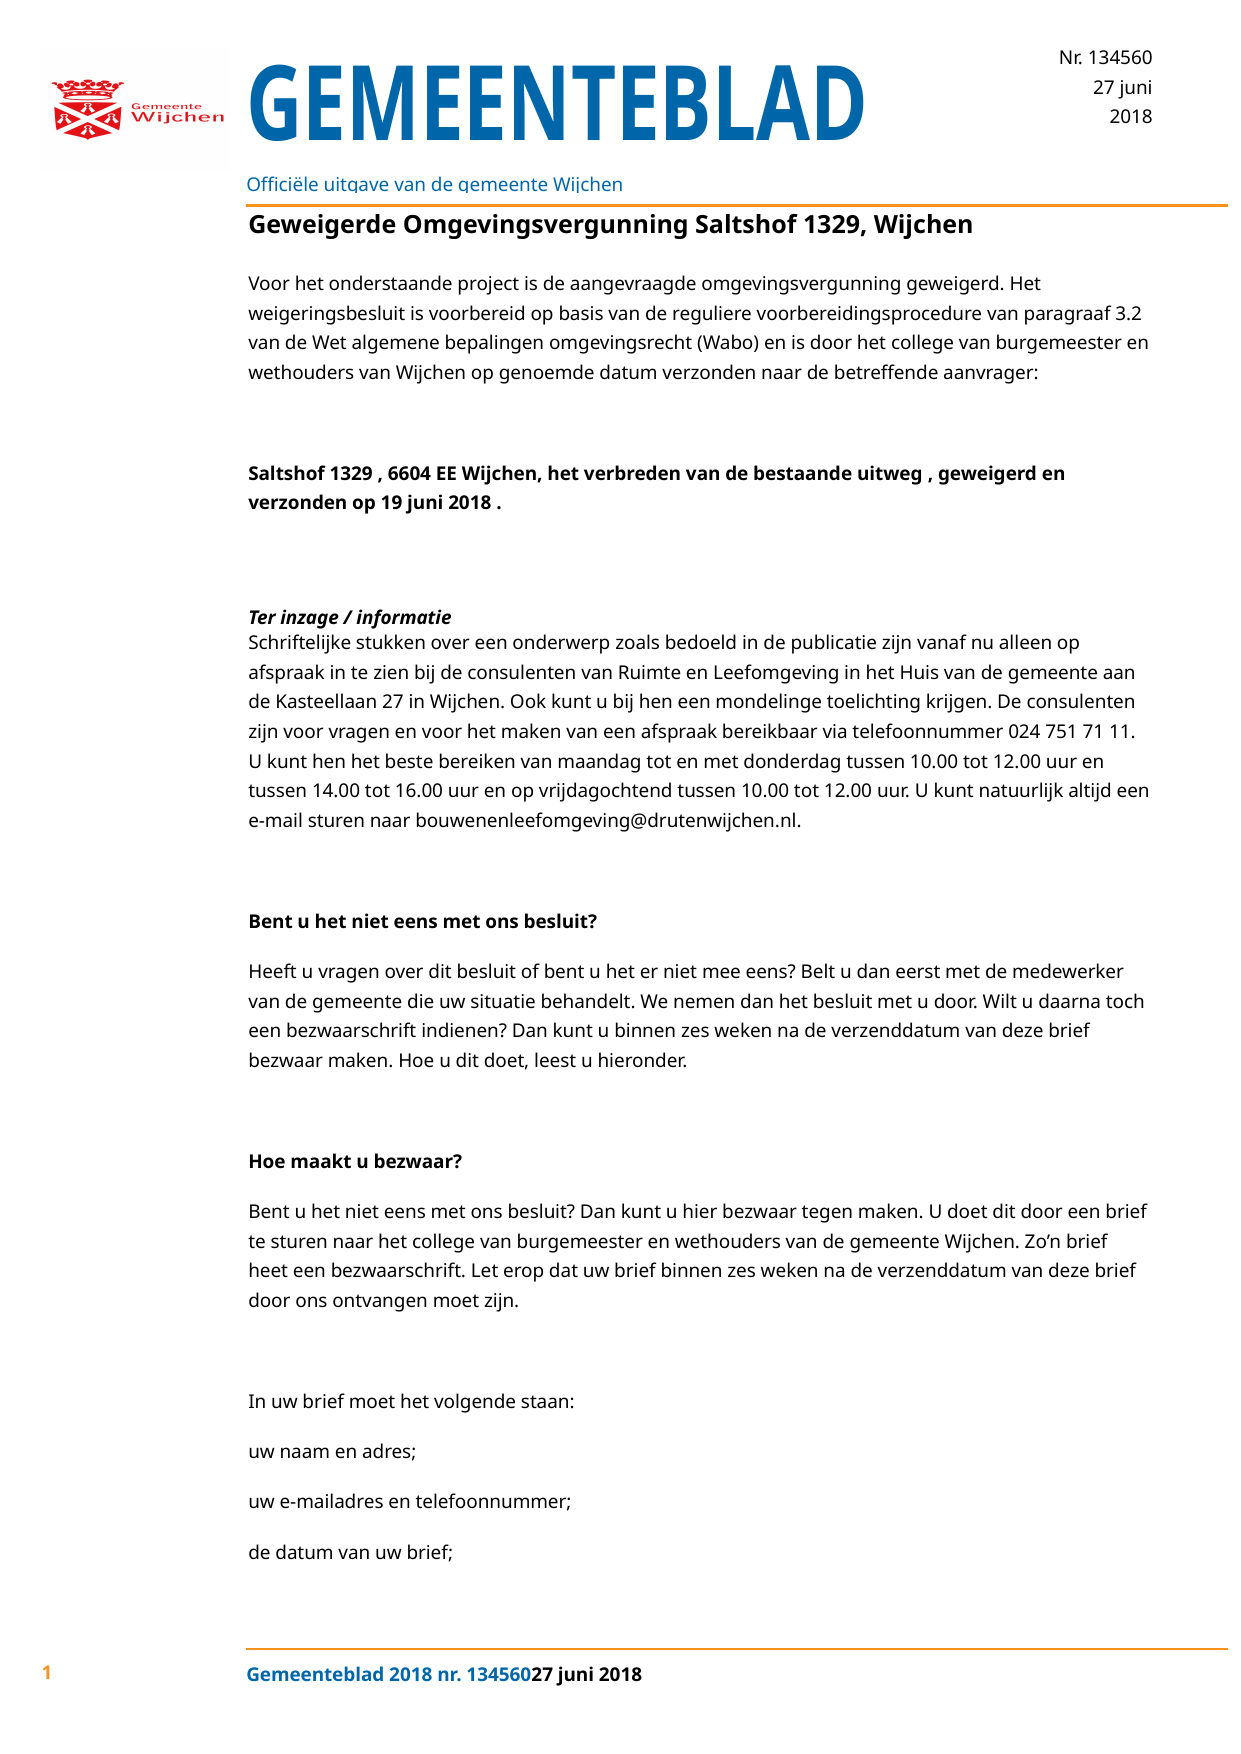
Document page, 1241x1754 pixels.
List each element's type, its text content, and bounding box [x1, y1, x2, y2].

picture [41, 47, 231, 172]
text Bent u het niet eens met ons besluit? Dan kunt u hier bezwaar tegen maken. U doet dit door een brief te sturen naar het college van burgemeester en wethouders van de gemeente Wijchen. Zo’n brief heet een bezwaarschrift. Let erop dat uw brief binnen zes weken na de verzenddatum van deze brief door ons ontvangen moet zijn. [248, 1198, 1152, 1313]
text uw naam en adres; [248, 1438, 1152, 1464]
text Ter inzage / informatie [248, 604, 1152, 629]
text In uw brief moet het volgende staan: [248, 1388, 1152, 1414]
text Schriftelijke stukken over een onderwerp zoals bedoeld in de publicatie zijn vanaf nu alleen op afspraak in te zien bij de consulenten van Ruimte en Leefomgeving in het Huis van de gemeente aan de Kasteellaan 27 in Wijchen. Ook kunt u bij hen een mondelinge toelichting krijgen. De consulenten zijn voor vragen en voor het maken van een afspraak bereikbaar via telefoonnummer 024 751 71 11. U kunt hen het beste bereiken van maandag tot en met donderdag tussen 10.00 tot 12.00 uur en tussen 14.00 tot 16.00 uur en op vrijdagochtend tussen 10.00 tot 12.00 uur. U kunt natuurlijk altijd een e-mail sturen naar bouwenenleefomgeving@drutenwijchen.nl. [248, 629, 1152, 833]
text Saltshof 1329 , 6604 EE Wijchen, het verbreden van de bestaande uitweg , geweigerd en verzonden op 19 juni 2018 . [248, 460, 1152, 515]
text Geweigerde Omgevingsvergunning Saltshof 1329, Wijchen [248, 207, 1152, 241]
text Heeft u vragen over dit besluit of bent u het er niet mee eens? Belt u dan eerst met de medewerker van de gemeente die uw situatie behandelt. We nemen dan het besluit met u door. Wilt u daarna toch een bezwaarschrift indienen? Dan kunt u binnen zes weken na de verzenddatum van deze brief bezwaar maken. Hoe u dit doet, leest u hieronder. [248, 958, 1152, 1073]
text Hoe maakt u bezwaar? [248, 1148, 1152, 1174]
text Voor het onderstaande project is de aangevraagde omgevingsvergunning geweigerd. Het weigeringsbesluit is voorbereid op basis van de reguliere voorbereidingsprocedure van paragraaf 3.2 van de Wet algemene bepalingen omgevingsrecht (Wabo) en is door het college van burgemeester en wethouders van Wijchen op genoemde datum verzonden naar de betreffende aanvrager: [248, 270, 1152, 385]
text uw e-mailadres en telefoonnummer; [248, 1489, 1152, 1514]
text Bent u het niet eens met ons besluit? [248, 908, 1152, 934]
text de datum van uw brief; [248, 1539, 1152, 1565]
